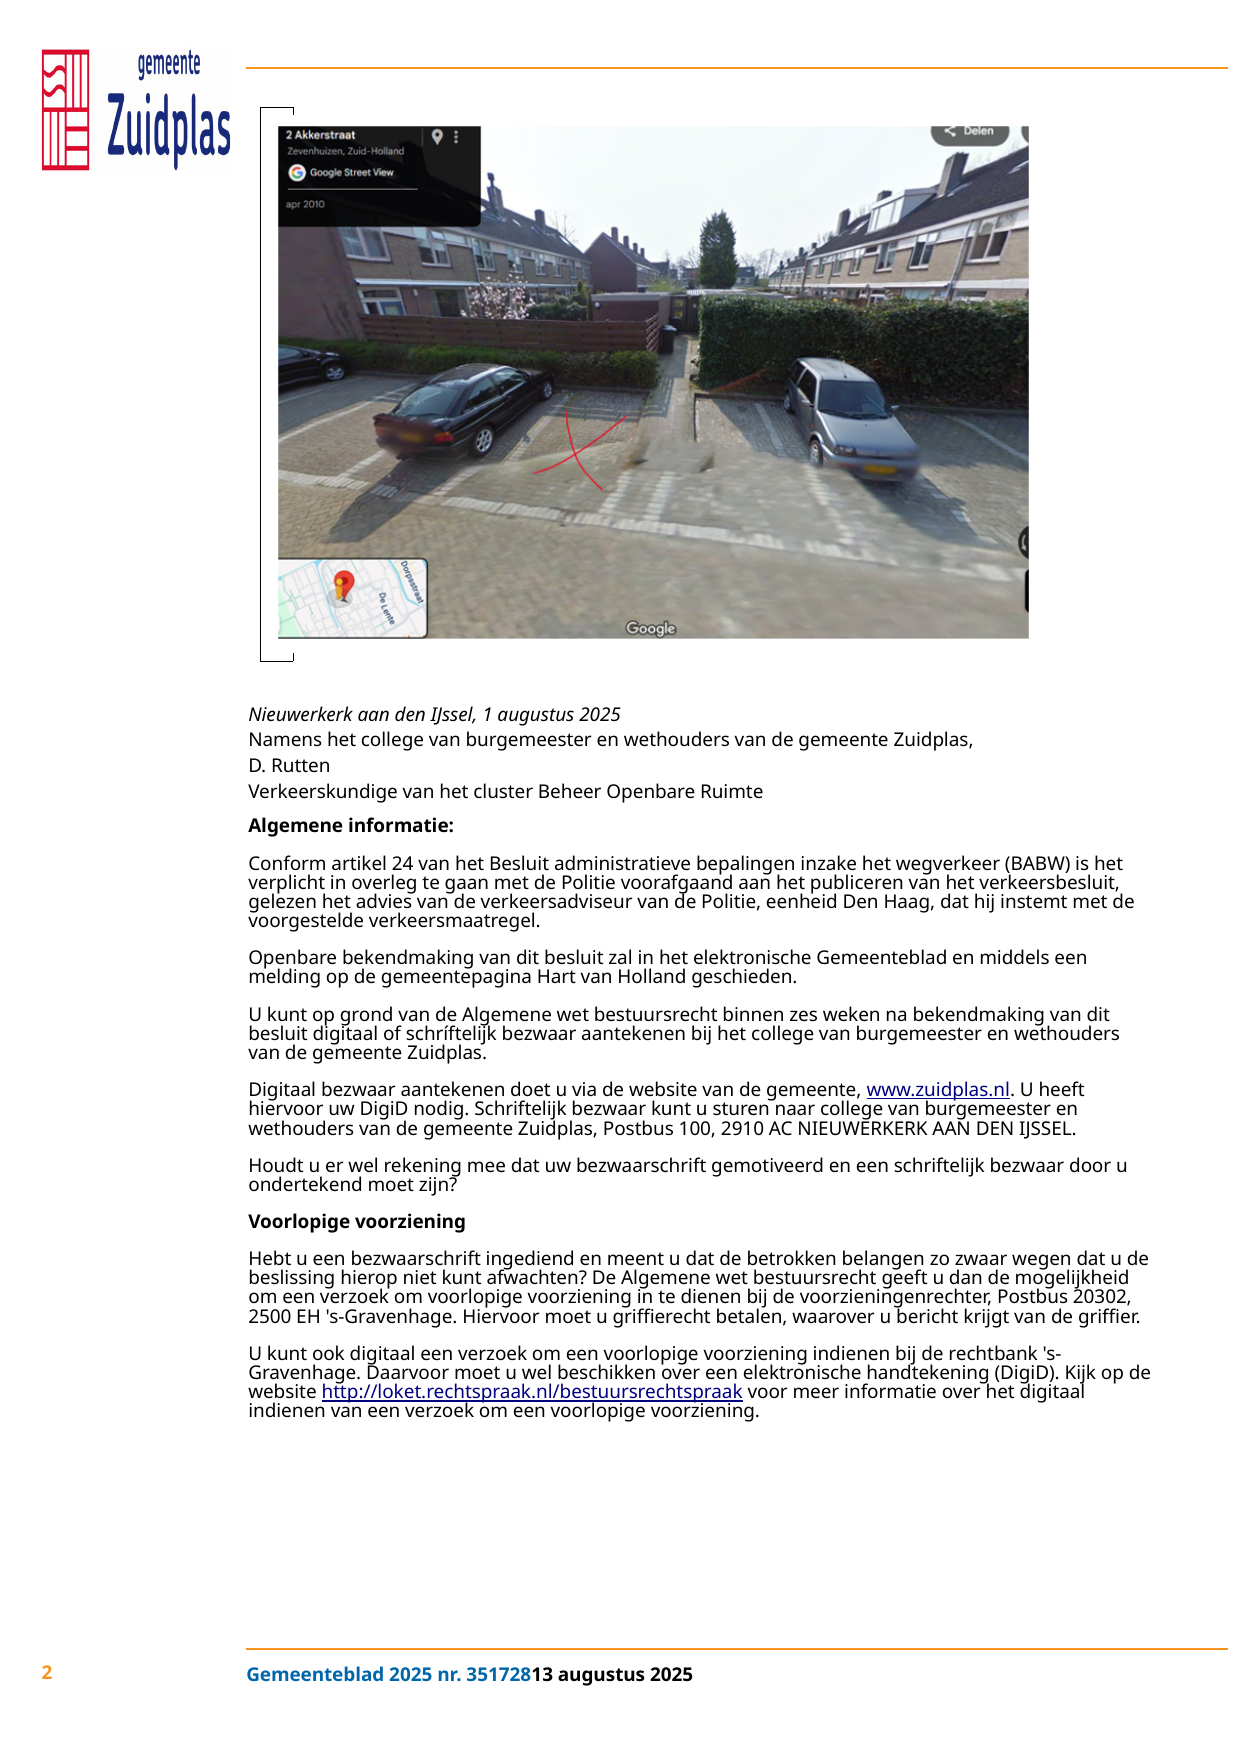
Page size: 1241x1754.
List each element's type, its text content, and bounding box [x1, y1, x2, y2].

text Digitaal bezwaar aantekenen doet u via de website van de gemeente, www.zuidplas.nl. U heeft hiervoor uw DigiD nodig. Schriftelijk bezwaar kunt u sturen naar college van burgemeester en wethouders van de gemeente Zuidplas, Postbus 100, 2910 AC NIEUWERKERK AAN DEN IJSSEL. [248, 1081, 1152, 1139]
text D. Rutten [248, 752, 1152, 778]
text Houdt u er wel rekening mee dat uw bezwaarschrift gemotiveerd en een schriftelijk bezwaar door u ondertekend moet zijn? [248, 1157, 1152, 1195]
text U kunt op grond van de Algemene wet bestuursrecht binnen zes weken na bekendmaking van dit besluit digitaal of schríftelijk bezwaar aantekenen bij het college van burgemeester en wethouders van de gemeente Zuidplas. [248, 1006, 1152, 1063]
text Algemene informatie: [248, 817, 1152, 837]
picture [268, 115, 1037, 653]
text Openbare bekendmaking van dit besluit zal in het elektronische Gemeenteblad en middels een melding op de gemeentepagina Hart van Holland geschieden. [248, 949, 1152, 988]
text Voorlopige voorziening [248, 1213, 1152, 1232]
text Hebt u een bezwaarschrift ingediend en meent u dat de betrokken belangen zo zwaar wegen dat u de beslissing hierop niet kunt afwachten? De Algemene wet bestuursrecht geeft u dan de mogelijkheid om een verzoek om voorlopige voorziening in te dienen bij de voorzieningenrechter, Postbus 20302, 2500 EH 's-Gravenhage. Hiervoor moet u griffierecht betalen, waarover u bericht krijgt van de griffier. [248, 1250, 1152, 1327]
text Nieuwerkerk aan den IJssel, 1 augustus 2025 [248, 701, 1152, 727]
text U kunt ook digitaal een verzoek om een voorlopige voorziening indienen bij de rechtbank 's-Gravenhage. Daarvoor moet u wel beschikken over een elektronische handtekening (DigiD). Kijk op de website http://loket.rechtspraak.nl/bestuursrechtspraak voor meer informatie over het digitaal indienen van een verzoek om een voorlopige voorziening. [248, 1344, 1152, 1422]
text Verkeerskundige van het cluster Beheer Openbare Ruimte [248, 778, 1152, 804]
text Namens het college van burgemeester en wethouders van de gemeente Zuidplas, [248, 727, 1152, 752]
picture [41, 47, 231, 172]
text Conform artikel 24 van het Besluit administratieve bepalingen inzake het wegverkeer (BABW) is het verplicht in overleg te gaan met de Politie voorafgaand aan het publiceren van het verkeersbesluit, gelezen het advies van de verkeersadviseur van de Politie, eenheid Den Haag, dat hij instemt met de voorgestelde verkeersmaatregel. [248, 854, 1152, 932]
